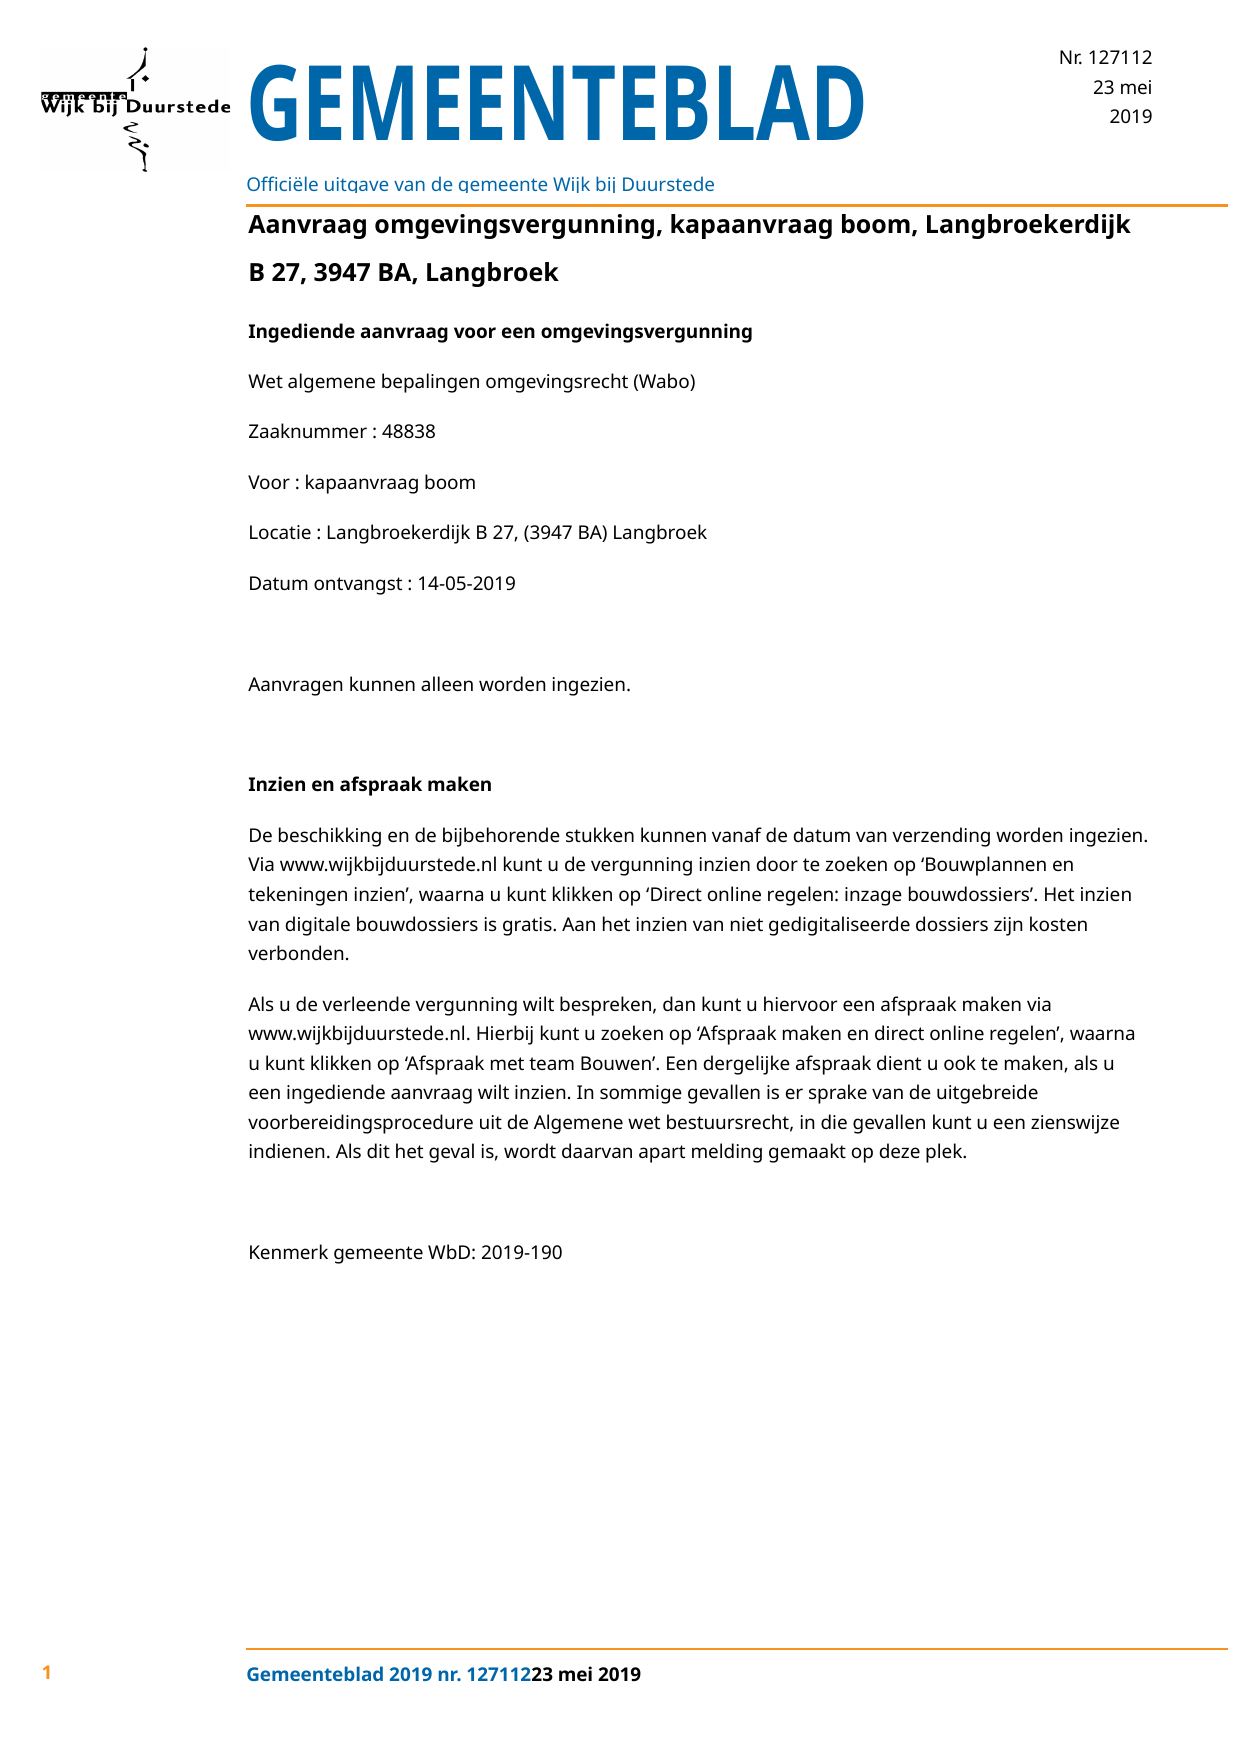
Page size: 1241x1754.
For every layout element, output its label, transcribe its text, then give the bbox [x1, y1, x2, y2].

text Wet algemene bepalingen omgevingsrecht (Wabo) [248, 368, 1152, 394]
text Datum ontvangst : 14-05-2019 [248, 570, 1152, 596]
text Aanvragen kunnen alleen worden ingezien. [248, 671, 1152, 697]
text De beschikking en de bijbehorende stukken kunnen vanaf de datum van verzending worden ingezien. Via www.wijkbijduurstede.nl kunt u de vergunning inzien door te zoeken op ‘Bouwplannen en tekeningen inzien’, waarna u kunt klikken op ‘Direct online regelen: inzage bouwdossiers’. Het inzien van digitale bouwdossiers is gratis. Aan het inzien van niet gedigitaliseerde dossiers zijn kosten verbonden. [248, 822, 1152, 966]
text Als u de verleende vergunning wilt bespreken, dan kunt u hiervoor een afspraak maken via www.wijkbijduurstede.nl. Hierbij kunt u zoeken op ‘Afspraak maken en direct online regelen’, waarna u kunt klikken op ‘Afspraak met team Bouwen’. Een dergelijke afspraak dient u ook te maken, als u een ingediende aanvraag wilt inzien. In sommige gevallen is er sprake van de uitgebreide voorbereidingsprocedure uit de Algemene wet bestuursrecht, in die gevallen kunt u een zienswijze indienen. Als dit het geval is, wordt daarvan apart melding gemaakt op deze plek. [248, 991, 1152, 1164]
text Locatie : Langbroekerdijk B 27, (3947 BA) Langbroek [248, 519, 1152, 545]
text Kenmerk gemeente WbD: 2019-190 [248, 1239, 1152, 1265]
text Inzien en afspraak maken [248, 772, 1152, 797]
text Zaaknummer : 48838 [248, 419, 1152, 444]
text Aanvraag omgevingsvergunning, kapaanvraag boom, Langbroekerdijk B 27, 3947 BA, Langbroek [248, 207, 1152, 288]
picture [41, 47, 231, 172]
text Voor : kapaanvraag boom [248, 469, 1152, 495]
text Ingediende aanvraag voor een omgevingsvergunning [248, 318, 1152, 344]
